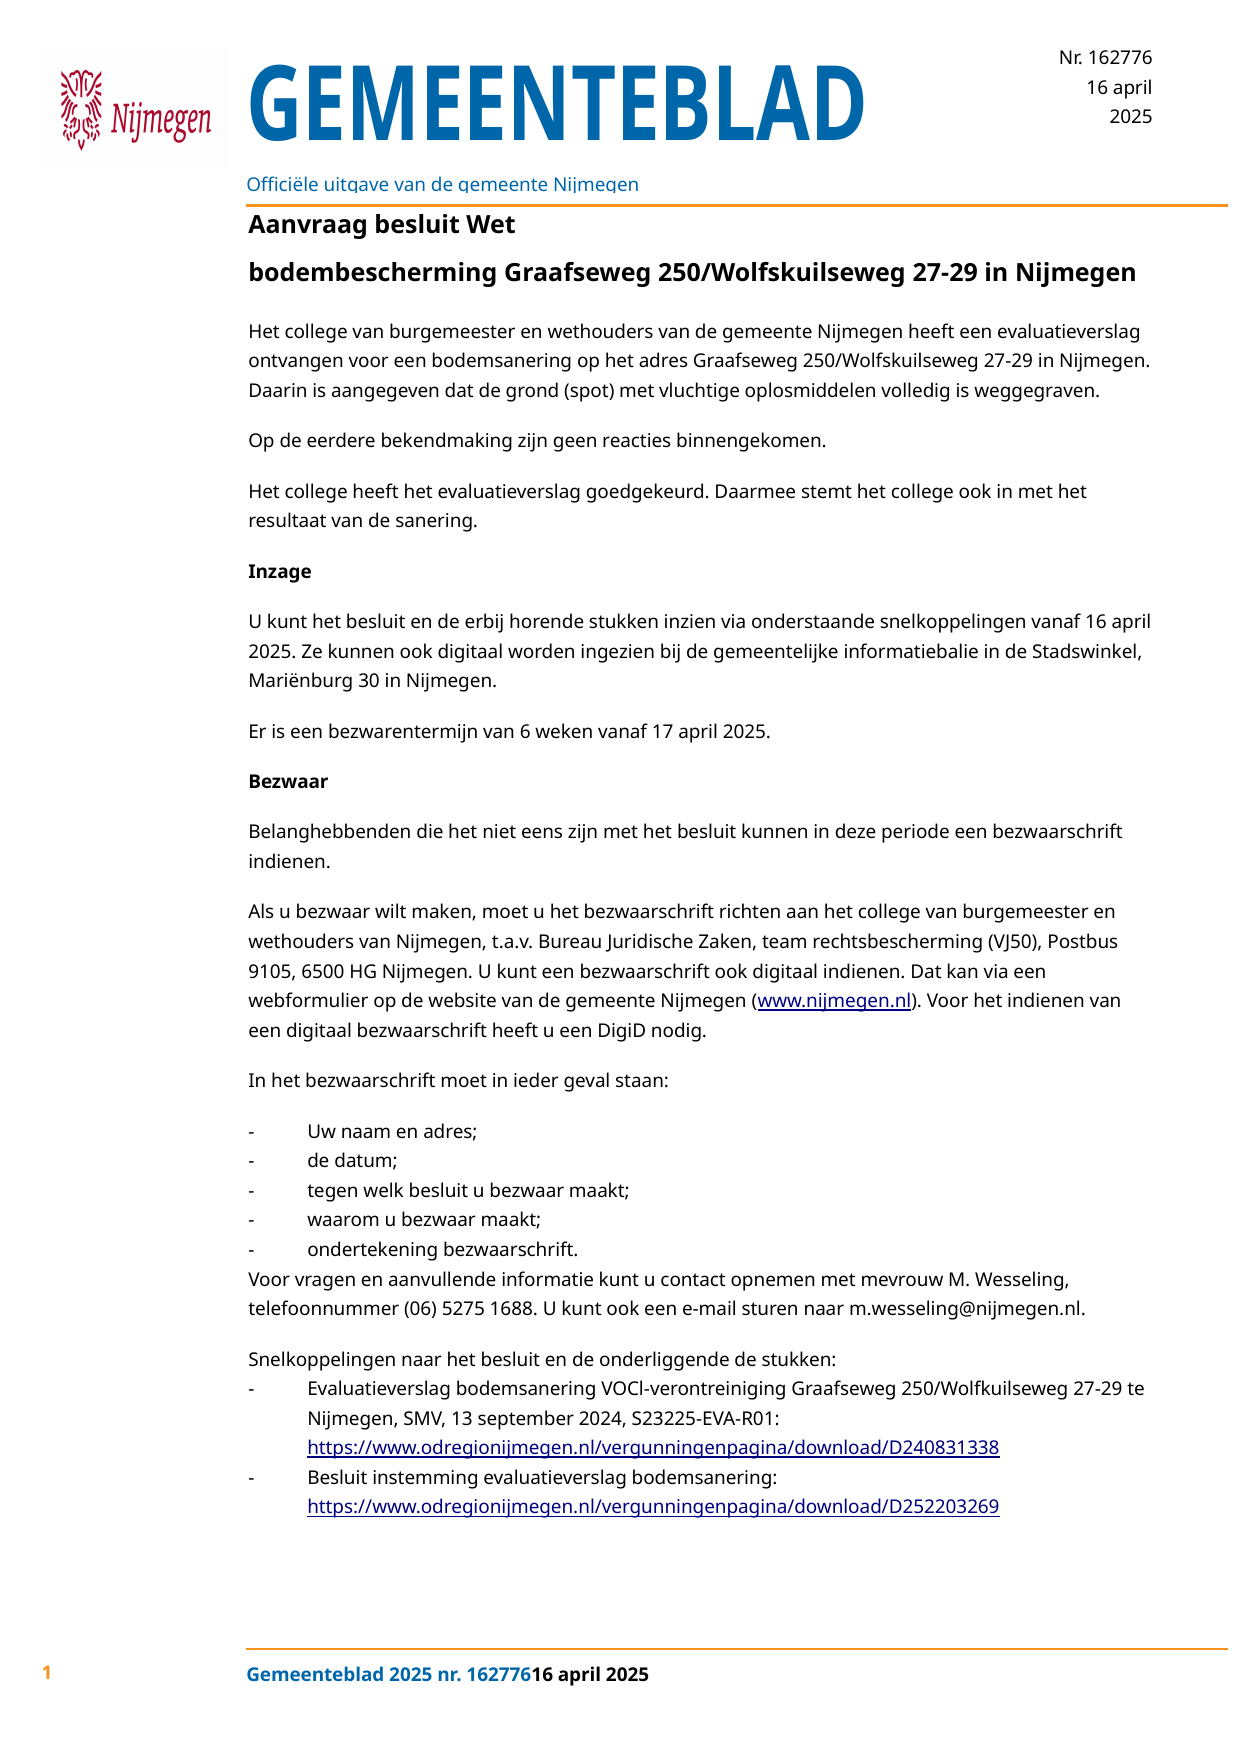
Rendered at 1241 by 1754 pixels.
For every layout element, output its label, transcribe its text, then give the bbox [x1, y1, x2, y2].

list tegen welk besluit u bezwaar maakt; [248, 1177, 1152, 1203]
list de datum; [248, 1147, 1152, 1173]
picture [41, 47, 231, 172]
list waarom u bezwaar maakt; [248, 1207, 1152, 1232]
text Er is een bezwarentermijn van 6 weken vanaf 17 april 2025. [248, 718, 1152, 744]
text U kunt het besluit en de erbij horende stukken inzien via onderstaande snelkoppelingen vanaf 16 april 2025. Ze kunnen ook digitaal worden ingezien bij de gemeentelijke informatiebalie in de Stadswinkel, Mariënburg 30 in Nijmegen. [248, 608, 1152, 693]
text Als u bezwaar wilt maken, moet u het bezwaarschrift richten aan het college van burgemeester en wethouders van Nijmegen, t.a.v. Bureau Juridische Zaken, team rechtsbescherming (VJ50), Postbus 9105, 6500 HG Nijmegen. U kunt een bezwaarschrift ook digitaal indienen. Dat kan via een webformulier op de website van de gemeente Nijmegen (www.nijmegen.nl). Voor het indienen van een digitaal bezwaarschrift heeft u een DigiD nodig. [248, 899, 1152, 1043]
text Belanghebbenden die het niet eens zijn met het besluit kunnen in deze periode een bezwaarschrift indienen. [248, 819, 1152, 874]
text Aanvraag besluit Wet bodembescherming Graafseweg 250/Wolfskuilseweg 27-29 in Nijmegen [248, 207, 1152, 288]
text In het bezwaarschrift moet in ieder geval staan: [248, 1067, 1152, 1093]
text Snelkoppelingen naar het besluit en de onderliggende de stukken: [248, 1346, 1152, 1372]
list Uw naam en adres; [248, 1118, 1152, 1144]
text Op de eerdere bekendmaking zijn geen reacties binnengekomen. [248, 427, 1152, 453]
list ondertekening bezwaarschrift. [248, 1236, 1152, 1262]
list Evaluatieverslag bodemsanering VOCl-verontreiniging Graafseweg 250/Wolfkuilseweg 27-29 te Nijmegen, SMV, 13 september 2024, S23225-EVA-R01: https://www.odregionijmegen.nl/vergunningenpagina/download/D240831338 [248, 1375, 1152, 1460]
text Het college heeft het evaluatieverslag goedgekeurd. Daarmee stemt het college ook in met het resultaat van de sanering. [248, 478, 1152, 533]
text Inzage [248, 558, 1152, 584]
text Het college van burgemeester en wethouders van de gemeente Nijmegen heeft een evaluatieverslag ontvangen voor een bodemsanering op het adres Graafseweg 250/Wolfskuilseweg 27-29 in Nijmegen. Daarin is aangegeven dat de grond (spot) met vluchtige oplosmiddelen volledig is weggegraven. [248, 318, 1152, 403]
list Besluit instemming evaluatieverslag bodemsanering: https://www.odregionijmegen.nl/vergunningenpagina/download/D252203269 [248, 1464, 1152, 1519]
text Voor vragen en aanvullende informatie kunt u contact opnemen met mevrouw M. Wesseling, telefoonnummer (06) 5275 1688. U kunt ook een e-mail sturen naar m.wesseling@nijmegen.nl. [248, 1266, 1152, 1321]
text Bezwaar [248, 768, 1152, 794]
